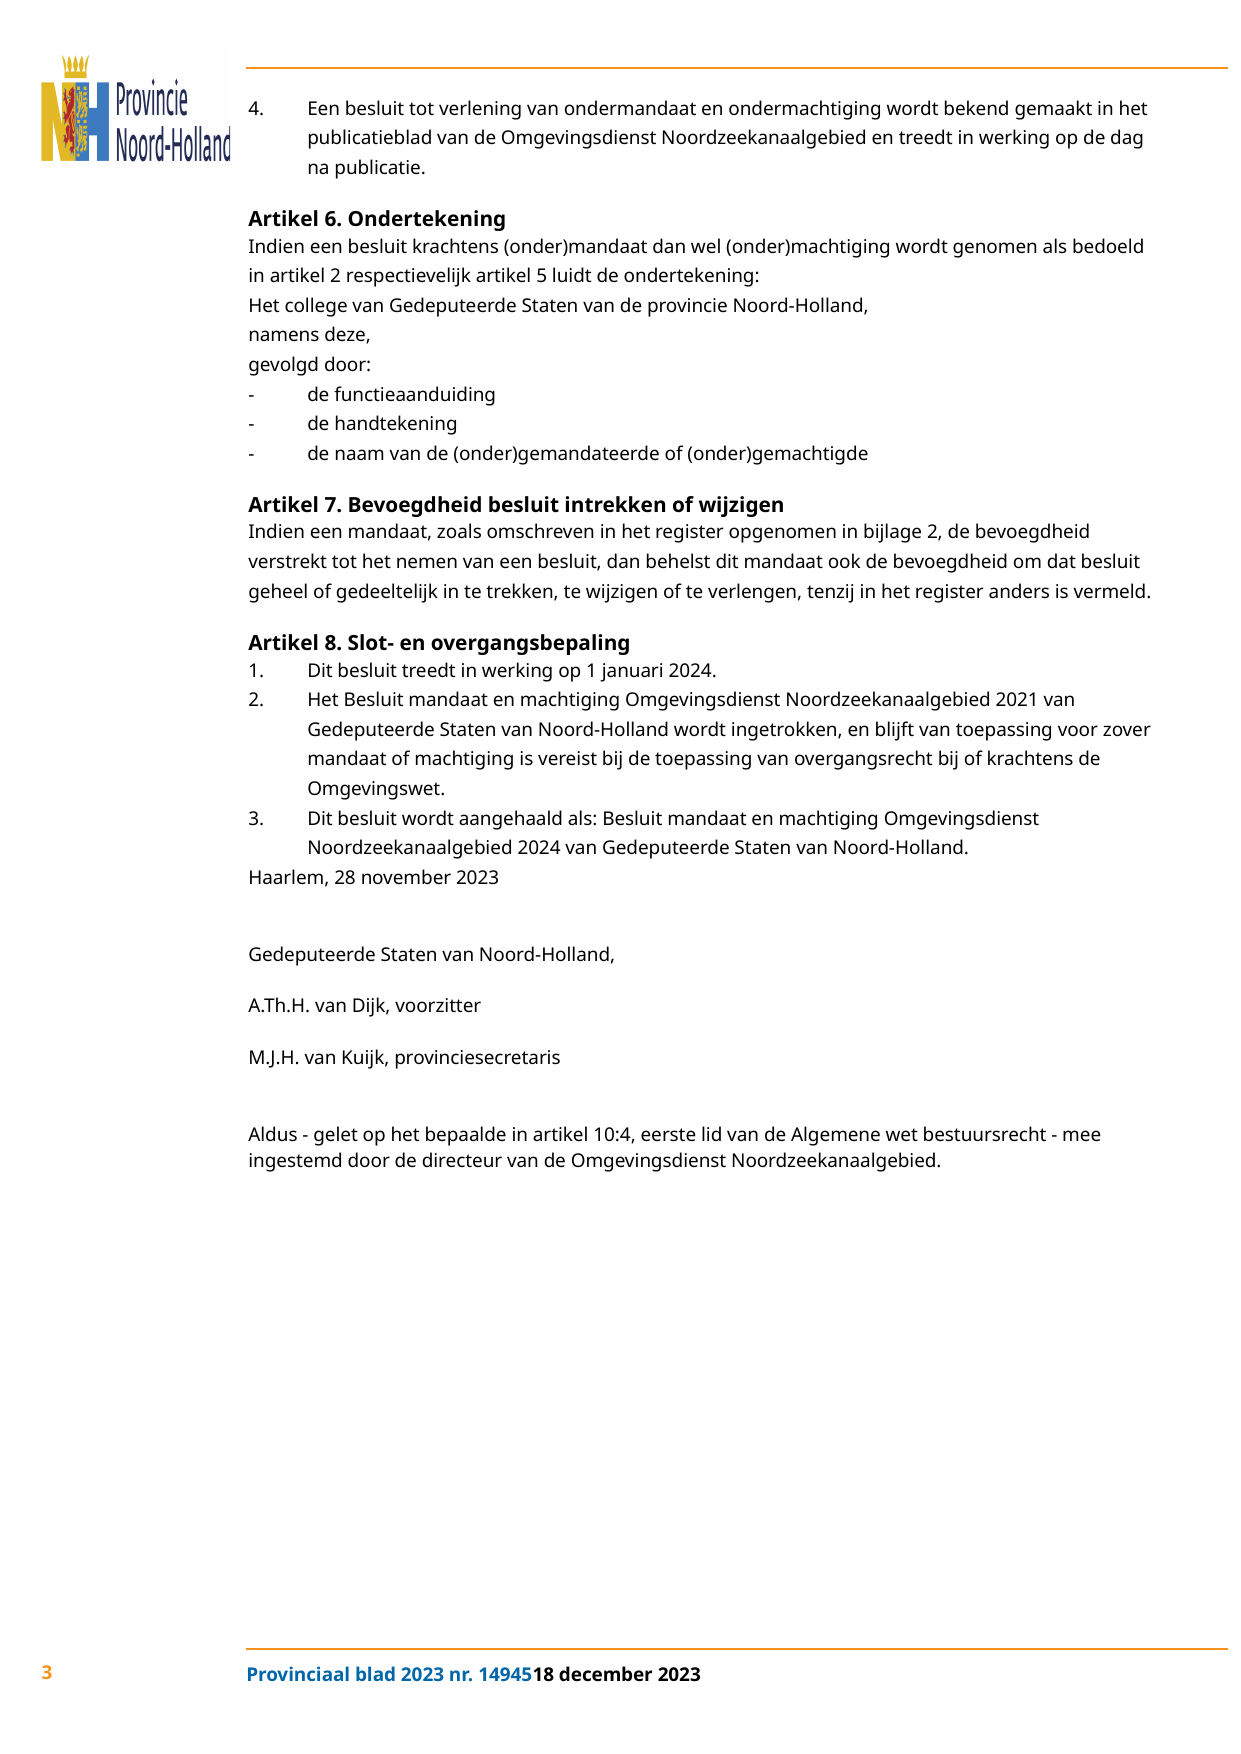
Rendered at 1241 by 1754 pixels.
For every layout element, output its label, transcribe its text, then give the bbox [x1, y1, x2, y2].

text A.Th.H. van Dijk, voorzitter [248, 992, 1152, 1018]
text Indien een besluit krachtens (onder)mandaat dan wel (onder)machtiging wordt genomen als bedoeld in artikel 2 respectievelijk artikel 5 luidt de ondertekening: [248, 233, 1152, 288]
text Haarlem, 28 november 2023 [248, 864, 1152, 889]
list Dit besluit wordt aangehaald als: Besluit mandaat en machtiging Omgevingsdienst Noordzeekanaalgebied 2024 van Gedeputeerde Staten van Noord-Holland. [248, 805, 1152, 860]
picture [41, 47, 231, 172]
text Artikel 6. Ondertekening [248, 204, 1152, 233]
list Dit besluit treedt in werking op 1 januari 2024. [248, 657, 1152, 682]
list Een besluit tot verlening van ondermandaat en ondermachtiging wordt bekend gemaakt in het publicatieblad van de Omgevingsdienst Noordzeekanaalgebied en treedt in werking op de dag na publicatie. [248, 95, 1152, 180]
text Gedeputeerde Staten van Noord-Holland, [248, 941, 1152, 967]
text Aldus - gelet op het bepaalde in artikel 10:4, eerste lid van de Algemene wet bestuursrecht - mee ingestemd door de directeur van de Omgevingsdienst Noordzeekanaalgebied. [248, 1121, 1152, 1173]
text Het college van Gedeputeerde Staten van de provincie Noord-Holland, [248, 292, 1152, 318]
list Het Besluit mandaat en machtiging Omgevingsdienst Noordzeekanaalgebied 2021 van Gedeputeerde Staten van Noord-Holland wordt ingetrokken, en blijft van toepassing voor zover mandaat of machtiging is vereist bij de toepassing van overgangsrecht bij of krachtens de Omgevingswet. [248, 686, 1152, 801]
text namens deze, [248, 322, 1152, 347]
list de handtekening [248, 410, 1152, 436]
list de functieaanduiding [248, 381, 1152, 406]
text Artikel 8. Slot- en overgangsbepaling [248, 628, 1152, 657]
text Indien een mandaat, zoals omschreven in het register opgenomen in bijlage 2, de bevoegdheid verstrekt tot het nemen van een besluit, dan behelst dit mandaat ook de bevoegdheid om dat besluit geheel of gedeeltelijk in te trekken, te wijzigen of te verlengen, tenzij in het register anders is vermeld. [248, 519, 1152, 604]
text gevolgd door: [248, 351, 1152, 377]
list de naam van de (onder)gemandateerde of (onder)gemachtigde [248, 440, 1152, 466]
text Artikel 7. Bevoegdheid besluit intrekken of wijzigen [248, 490, 1152, 519]
text M.J.H. van Kuijk, provinciesecretaris [248, 1044, 1152, 1070]
